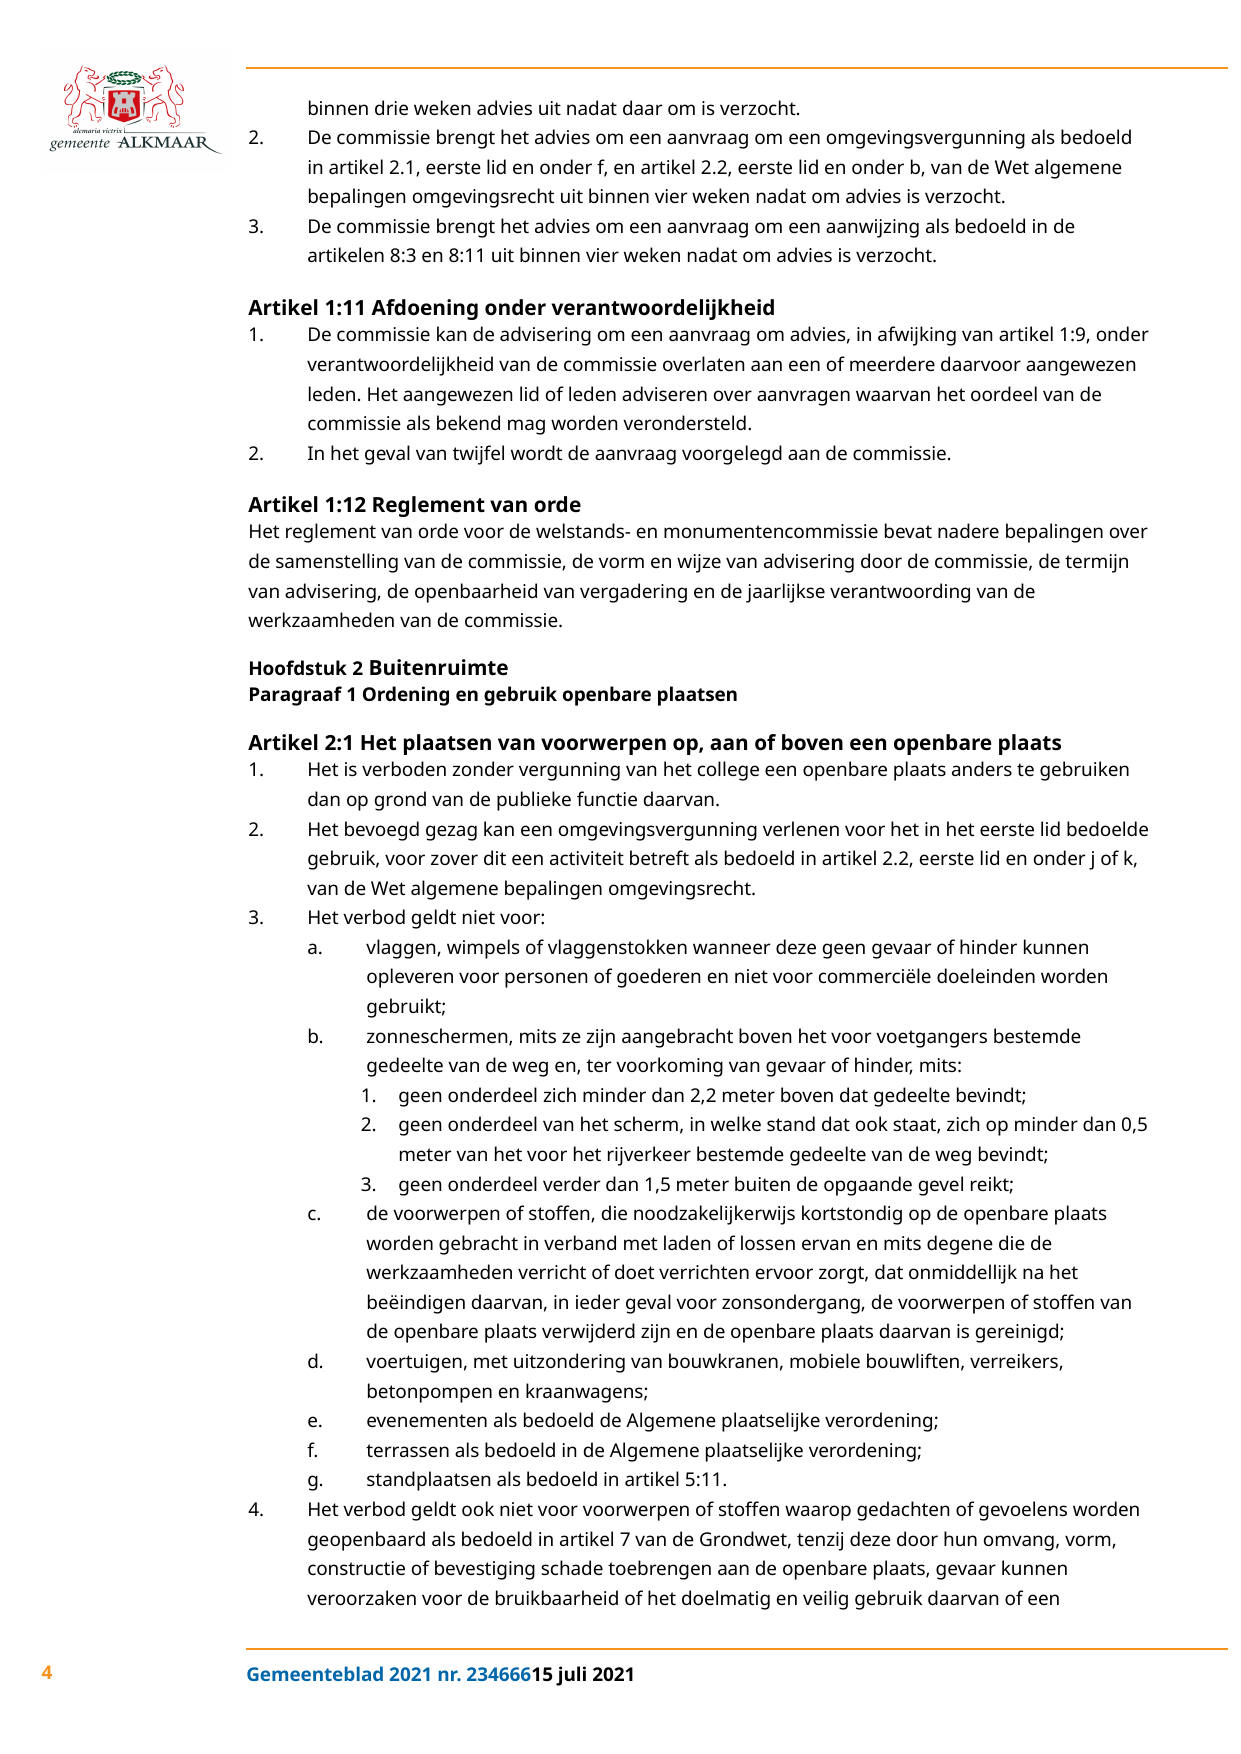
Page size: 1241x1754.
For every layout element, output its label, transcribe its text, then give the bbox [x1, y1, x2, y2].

text Artikel 2:1 Het plaatsen van voorwerpen op, aan of boven een openbare plaats [248, 728, 1152, 757]
list Het bevoegd gezag kan een omgevingsvergunning verlenen voor het in het eerste lid bedoelde gebruik, voor zover dit een activiteit betreft als bedoeld in artikel 2.2, eerste lid en onder j of k, van de Wet algemene bepalingen omgevingsrecht. [248, 816, 1152, 901]
text Paragraaf 1 Ordening en gebruik openbare plaatsen [248, 682, 1152, 707]
list geen onderdeel van het scherm, in welke stand dat ook staat, zich op minder dan 0,5 meter van het voor het rijverkeer bestemde gedeelte van de weg bevindt; [361, 1112, 1152, 1167]
list standplaatsen als bedoeld in artikel 5:11. [307, 1467, 1152, 1492]
list In het geval van twijfel wordt de aanvraag voorgelegd aan de commissie. [248, 440, 1152, 466]
text Artikel 1:12 Reglement van orde [248, 490, 1152, 519]
list zonneschermen, mits ze zijn aangebracht boven het voor voetgangers bestemde gedeelte van de weg en, ter voorkoming van gevaar of hinder, mits: [307, 1023, 1152, 1078]
list Het is verboden zonder vergunning van het college een openbare plaats anders te gebruiken dan op grond van de publieke functie daarvan. [248, 757, 1152, 812]
text Het reglement van orde voor de welstands- en monumentencommissie bevat nadere bepalingen over de samenstelling van de commissie, de vorm en wijze van advisering door de commissie, de termijn van advisering, de openbaarheid van vergadering en de jaarlijkse verantwoording van de werkzaamheden van de commissie. [248, 519, 1152, 633]
list De commissie brengt het advies om een aanvraag om een omgevingsvergunning als bedoeld in artikel 2.1, eerste lid en onder f, en artikel 2.2, eerste lid en onder b, van de Wet algemene bepalingen omgevingsrecht uit binnen vier weken nadat om advies is verzocht. [248, 124, 1152, 209]
list evenementen als bedoeld de Algemene plaatselijke verordening; [307, 1407, 1152, 1433]
list terrassen als bedoeld in de Algemene plaatselijke verordening; [307, 1437, 1152, 1463]
list Het verbod geldt niet voor: [248, 904, 1152, 930]
list De commissie brengt het advies om een aanvraag om een aanwijzing als bedoeld in de artikelen 8:3 en 8:11 uit binnen vier weken nadat om advies is verzocht. [248, 213, 1152, 268]
text Hoofdstuk 2 Buitenruimte [248, 653, 1152, 682]
picture [41, 47, 231, 172]
list vlaggen, wimpels of vlaggenstokken wanneer deze geen gevaar of hinder kunnen opleveren voor personen of goederen en niet voor commerciële doeleinden worden gebruikt; [307, 934, 1152, 1019]
list Het verbod geldt ook niet voor voorwerpen of stoffen waarop gedachten of gevoelens worden geopenbaard als bedoeld in artikel 7 van de Grondwet, tenzij deze door hun omvang, vorm, constructie of bevestiging schade toebrengen aan de openbare plaats, gevaar kunnen veroorzaken voor de bruikbaarheid of het doelmatig en veilig gebruik daarvan of een [248, 1496, 1152, 1611]
list de voorwerpen of stoffen, die noodzakelijkerwijs kortstondig op de openbare plaats worden gebracht in verband met laden of lossen ervan en mits degene die de werkzaamheden verricht of doet verrichten ervoor zorgt, dat onmiddellijk na het beëindigen daarvan, in ieder geval voor zonsondergang, de voorwerpen of stoffen van de openbare plaats verwijderd zijn en de openbare plaats daarvan is gereinigd; [307, 1200, 1152, 1344]
list geen onderdeel zich minder dan 2,2 meter boven dat gedeelte bevindt; [361, 1082, 1152, 1108]
text Artikel 1:11 Afdoening onder verantwoordelijkheid [248, 293, 1152, 322]
list De commissie kan de advisering om een aanvraag om advies, in afwijking van artikel 1:9, onder verantwoordelijkheid van de commissie overlaten aan een of meerdere daarvoor aangewezen leden. Het aangewezen lid of leden adviseren over aanvragen waarvan het oordeel van de commissie als bekend mag worden verondersteld. [248, 322, 1152, 436]
list voertuigen, met uitzondering van bouwkranen, mobiele bouwliften, verreikers, betonpompen en kraanwagens; [307, 1348, 1152, 1403]
list binnen drie weken advies uit nadat daar om is verzocht. [248, 95, 1152, 121]
list geen onderdeel verder dan 1,5 meter buiten de opgaande gevel reikt; [361, 1171, 1152, 1196]
